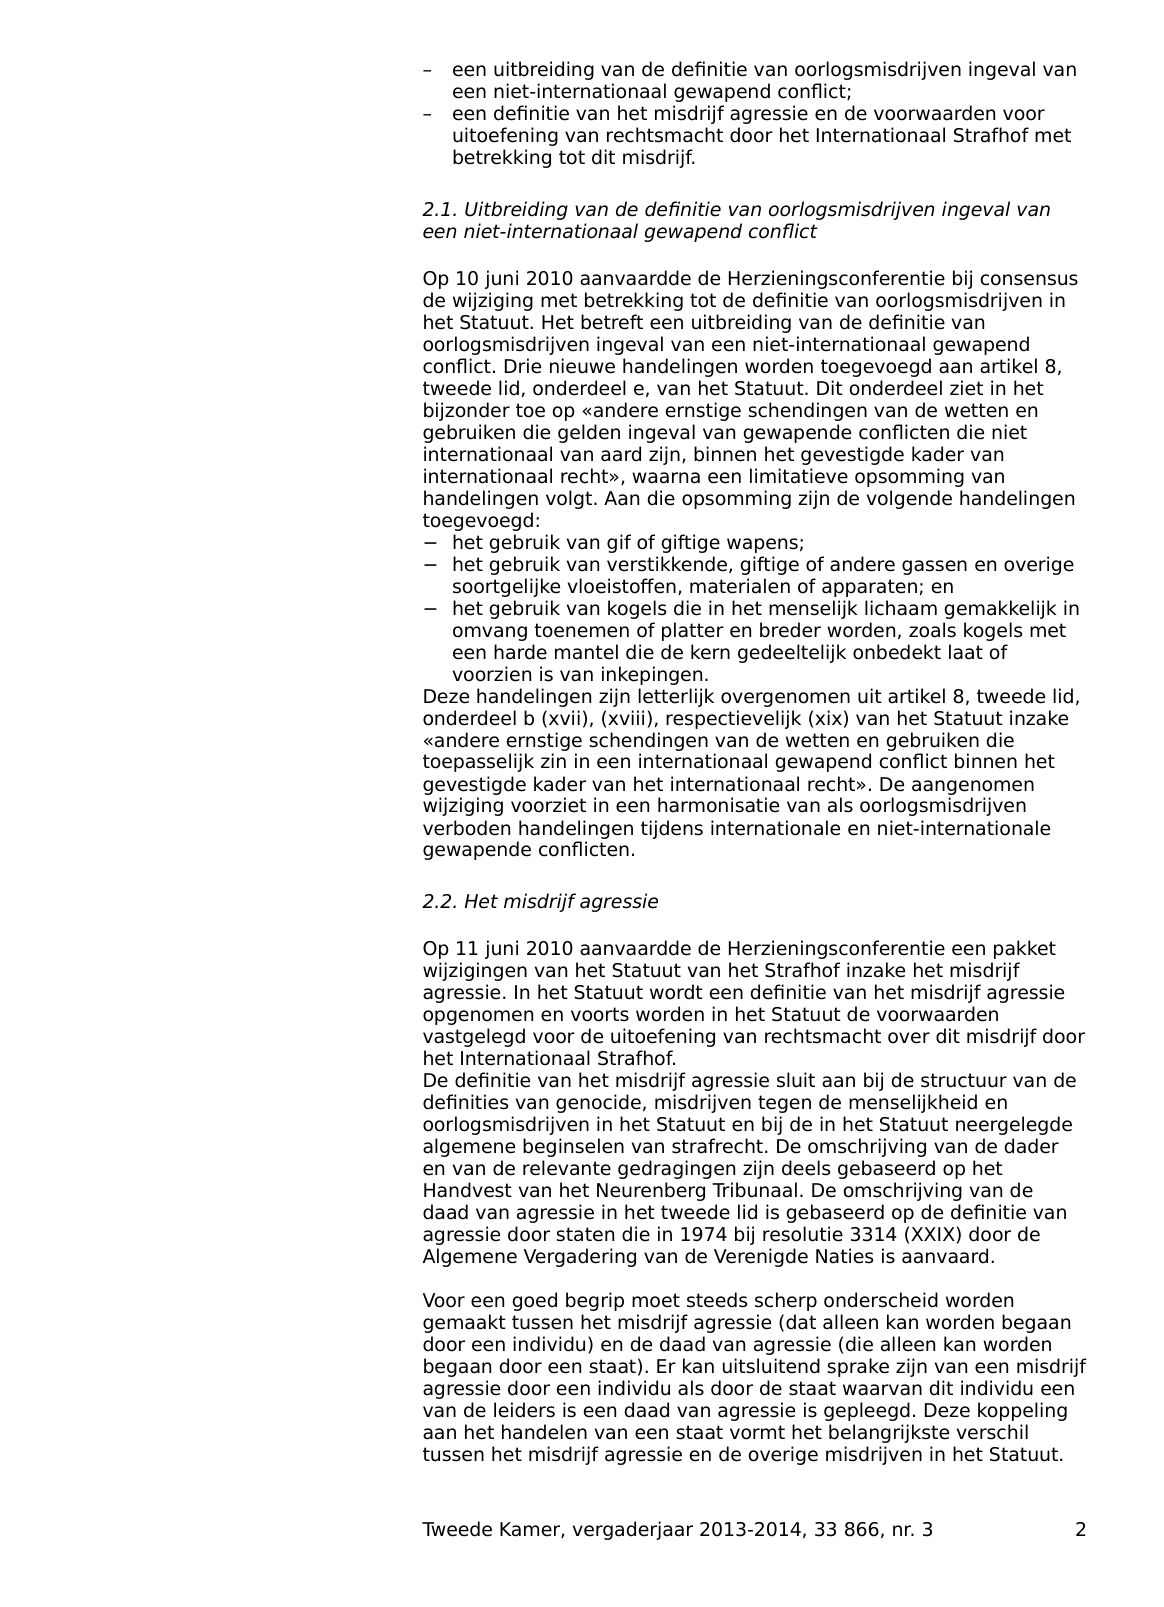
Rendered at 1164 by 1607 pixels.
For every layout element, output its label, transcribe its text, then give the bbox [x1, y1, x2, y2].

text – een uitbreiding van de definitie van oorlogsmisdrijven ingeval van een niet-internationaal gewapend conflict; [422, 59, 1087, 103]
text Voor een goed begrip moet steeds scherp onderscheid worden gemaakt tussen het misdrijf agressie (dat alleen kan worden begaan door een individu) en de daad van agressie (die alleen kan worden begaan door een staat). Er kan uitsluitend sprake zijn van een misdrijf agressie door een individu als door de staat waarvan dit individu een van de leiders is een daad van agressie is gepleegd. Deze koppeling aan het handelen van een staat vormt het belangrijkste verschil tussen het misdrijf agressie en de overige misdrijven in het Statuut. [422, 1290, 1087, 1466]
text − het gebruik van kogels die in het menselijk lichaam gemakkelijk in omvang toenemen of platter en breder worden, zoals kogels met een harde mantel die de kern gedeeltelijk onbedekt laat of voorzien is van inkepingen. [422, 598, 1087, 686]
subtitle 2.2. Het misdrijf agressie [422, 891, 1087, 913]
text Op 11 juni 2010 aanvaardde de Herzieningsconferentie een pakket wijzigingen van het Statuut van het Strafhof inzake het misdrijf agressie. In het Statuut wordt een definitie van het misdrijf agressie opgenomen en voorts worden in het Statuut de voorwaarden vastgelegd voor de uitoefening van rechtsmacht over dit misdrijf door het Internationaal Strafhof. [422, 938, 1087, 1070]
text Deze handelingen zijn letterlijk overgenomen uit artikel 8, tweede lid, onderdeel b (xvii), (xviii), respectievelijk (xix) van het Statuut inzake «andere ernstige schendingen van de wetten en gebruiken die toepasselijk zin in een internationaal gewapend conflict binnen het gevestigde kader van het internationaal recht». De aangenomen wijziging voorziet in een harmonisatie van als oorlogsmisdrijven verboden handelingen tijdens internationale en niet-internationale gewapende conflicten. [422, 686, 1087, 861]
text − het gebruik van gif of giftige wapens; [422, 532, 1087, 554]
text Op 10 juni 2010 aanvaardde de Herzieningsconferentie bij consensus de wijziging met betrekking tot de definitie van oorlogsmisdrijven in het Statuut. Het betreft een uitbreiding van de definitie van oorlogsmisdrijven ingeval van een niet-internationaal gewapend conflict. Drie nieuwe handelingen worden toegevoegd aan artikel 8, tweede lid, onderdeel e, van het Statuut. Dit onderdeel ziet in het bijzonder toe op «andere ernstige schendingen van de wetten en gebruiken die gelden ingeval van gewapende conflicten die niet internationaal van aard zijn, binnen het gevestigde kader van internationaal recht», waarna een limitatieve opsomming van handelingen volgt. Aan die opsomming zijn de volgende handelingen toegevoegd: [422, 268, 1087, 532]
text De definitie van het misdrijf agressie sluit aan bij de structuur van de definities van genocide, misdrijven tegen de menselijkheid en oorlogsmisdrijven in het Statuut en bij de in het Statuut neergelegde algemene beginselen van strafrecht. De omschrijving van de dader en van de relevante gedragingen zijn deels gebaseerd op het Handvest van het Neurenberg Tribunaal. De omschrijving van de daad van agressie in het tweede lid is gebaseerd op de definitie van agressie door staten die in 1974 bij resolutie 3314 (XXIX) door de Algemene Vergadering van de Verenigde Naties is aanvaard. [422, 1070, 1087, 1268]
subtitle 2.1. Uitbreiding van de definitie van oorlogsmisdrijven ingeval van een niet-internationaal gewapend conflict [422, 199, 1087, 243]
text – een definitie van het misdrijf agressie en de voorwaarden voor uitoefening van rechtsmacht door het Internationaal Strafhof met betrekking tot dit misdrijf. [422, 103, 1087, 169]
text − het gebruik van verstikkende, giftige of andere gassen en overige soortgelijke vloeistoffen, materialen of apparaten; en [422, 554, 1087, 598]
